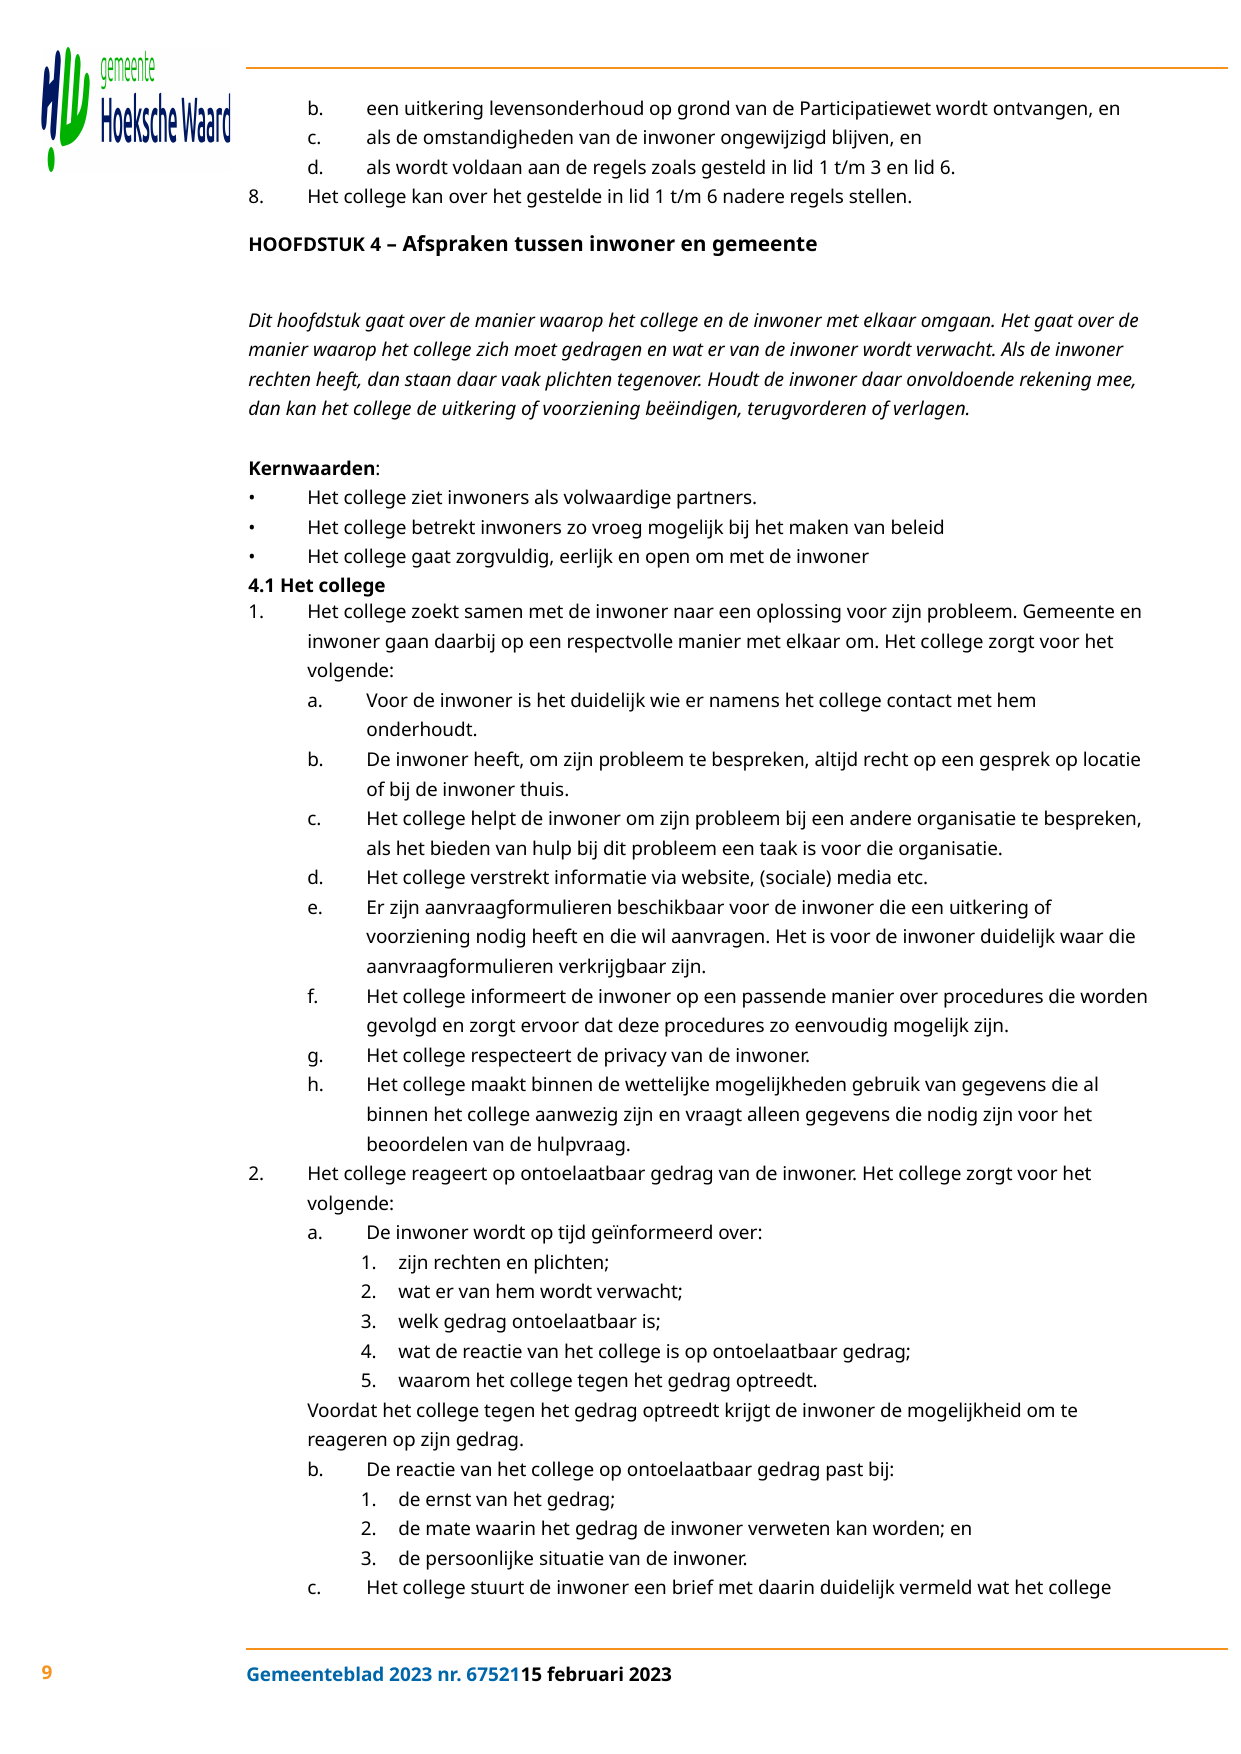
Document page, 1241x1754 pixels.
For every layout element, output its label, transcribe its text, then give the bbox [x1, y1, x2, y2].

list Het college zoekt samen met de inwoner naar een oplossing voor zijn probleem. Gemeente en inwoner gaan daarbij op een respectvolle manier met elkaar om. Het college zorgt voor het volgende: [248, 598, 1152, 683]
list wat de reactie van het college is op ontoelaatbaar gedrag; [361, 1338, 1152, 1364]
list als de omstandigheden van de inwoner ongewijzigd blijven, en [307, 124, 1152, 150]
text Dit hoofdstuk gaat over de manier waarop het college en de inwoner met elkaar omgaan. Het gaat over de manier waarop het college zich moet gedragen en wat er van de inwoner wordt verwacht. Als de inwoner rechten heeft, dan staan daar vaak plichten tegenover. Houdt de inwoner daar onvoldoende rekening mee, dan kan het college de uitkering of voorziening beëindigen, terugvorderen of verlagen. [248, 307, 1152, 421]
list Het college stuurt de inwoner een brief met daarin duidelijk vermeld wat het college [307, 1574, 1152, 1600]
list Voor de inwoner is het duidelijk wie er namens het college contact met hem onderhoudt. [307, 687, 1152, 742]
list Het college informeert de inwoner op een passende manier over procedures die worden gevolgd en zorgt ervoor dat deze procedures zo eenvoudig mogelijk zijn. [307, 983, 1152, 1038]
list een uitkering levensonderhoud op grond van de Participatiewet wordt ontvangen, en [307, 95, 1152, 121]
list de persoonlijke situatie van de inwoner. [361, 1545, 1152, 1571]
list als wordt voldaan aan de regels zoals gesteld in lid 1 t/m 3 en lid 6. [307, 154, 1152, 180]
list Het college maakt binnen de wettelijke mogelijkheden gebruik van gegevens die al binnen het college aanwezig zijn en vraagt alleen gegevens die nodig zijn voor het beoordelen van de hulpvraag. [307, 1072, 1152, 1157]
list Er zijn aanvraagformulieren beschikbaar voor de inwoner die een uitkering of voorziening nodig heeft en die wil aanvragen. Het is voor de inwoner duidelijk waar die aanvraagformulieren verkrijgbaar zijn. [307, 894, 1152, 979]
list De inwoner wordt op tijd geïnformeerd over: [307, 1219, 1152, 1245]
picture [41, 47, 231, 172]
list Voordat het college tegen het gedrag optreedt krijgt de inwoner de mogelijkheid om te reageren op zijn gedrag. [248, 1397, 1152, 1452]
list Het college helpt de inwoner om zijn probleem bij een andere organisatie te bespreken, als het bieden van hulp bij dit probleem een taak is voor die organisatie. [307, 805, 1152, 861]
list Het college respecteert de privacy van de inwoner. [307, 1042, 1152, 1068]
list zijn rechten en plichten; [361, 1249, 1152, 1275]
list De reactie van het college op ontoelaatbaar gedrag past bij: [307, 1456, 1152, 1482]
list welk gedrag ontoelaatbaar is; [361, 1308, 1152, 1334]
list Het college verstrekt informatie via website, (sociale) media etc. [307, 864, 1152, 890]
list de mate waarin het gedrag de inwoner verweten kan worden; en [361, 1515, 1152, 1541]
text 4.1 Het college [248, 573, 1152, 598]
list de ernst van het gedrag; [361, 1486, 1152, 1512]
list Het college kan over het gestelde in lid 1 t/m 6 nadere regels stellen. [248, 183, 1152, 209]
list waarom het college tegen het gedrag optreedt. [361, 1367, 1152, 1393]
table_header Kernwaarden: Het college ziet inwoners als volwaardige partners. Het college betrekt inwoners zo vroeg mogelijk bij het maken van beleid Het college gaat zorgvuldig, eerlijk en open om met de inwoner [248, 455, 1152, 569]
list De inwoner heeft, om zijn probleem te bespreken, altijd recht op een gesprek op locatie of bij de inwoner thuis. [307, 746, 1152, 802]
list wat er van hem wordt verwacht; [361, 1279, 1152, 1304]
text HOOFDSTUK 4 – Afspraken tussen inwoner en gemeente [248, 229, 1152, 258]
list Het college reageert op ontoelaatbaar gedrag van de inwoner. Het college zorgt voor het volgende: [248, 1160, 1152, 1216]
